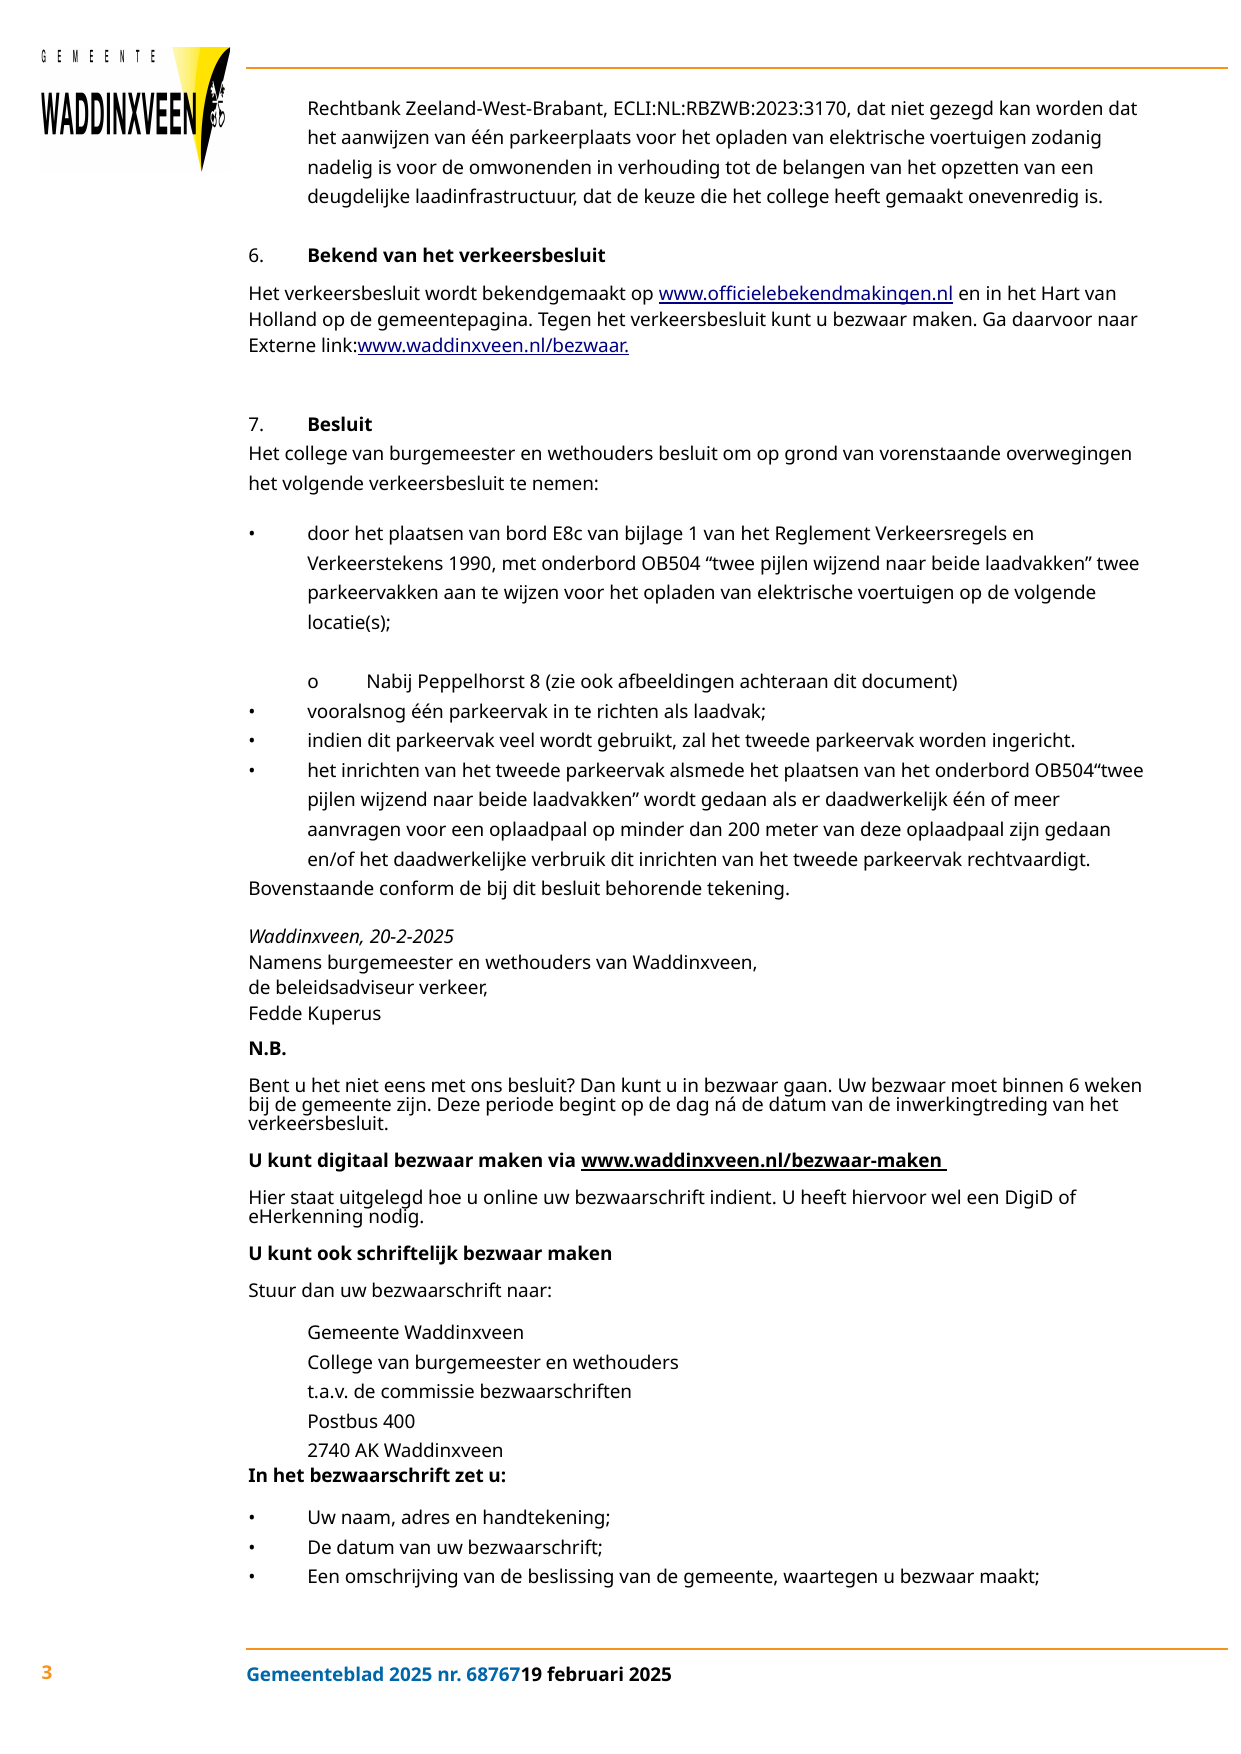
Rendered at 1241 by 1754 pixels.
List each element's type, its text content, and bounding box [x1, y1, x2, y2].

list het inrichten van het tweede parkeervak alsmede het plaatsen van het onderbord OB504“twee pijlen wijzend naar beide laadvakken” wordt gedaan als er daadwerkelijk één of meer aanvragen voor een oplaadpaal op minder dan 200 meter van deze oplaadpaal zijn gedaan en/of het daadwerkelijke verbruik dit inrichten van het tweede parkeervak rechtvaardigt. [248, 757, 1152, 871]
text In het bezwaarschrift zet u: [248, 1467, 1152, 1487]
text Bovenstaande conform de bij dit besluit behorende tekening. [248, 875, 1152, 901]
list t.a.v. de commissie bezwaarschriften [248, 1378, 1152, 1404]
list door het plaatsen van bord E8c van bijlage 1 van het Reglement Verkeersregels en Verkeerstekens 1990, met onderbord OB504 “twee pijlen wijzend naar beide laadvakken” twee parkeervakken aan te wijzen voor het opladen van elektrische voertuigen op de volgende locatie(s); [248, 520, 1152, 635]
list Uw naam, adres en handtekening; [248, 1504, 1152, 1530]
list Postbus 400 [248, 1408, 1152, 1434]
list Gemeente Waddinxveen [248, 1319, 1152, 1345]
list 2740 AK Waddinxveen [248, 1438, 1152, 1463]
list Rechtbank Zeeland-West-Brabant, ECLI:NL:RBZWB:2023:3170, dat niet gezegd kan worden dat het aanwijzen van één parkeerplaats voor het opladen van elektrische voertuigen zodanig nadelig is voor de omwonenden in verhouding tot de belangen van het opzetten van een deugdelijke laadinfrastructuur, dat de keuze die het college heeft gemaakt onevenredig is. [248, 95, 1152, 209]
text Het verkeersbesluit wordt bekendgemaakt op www.officielebekendmakingen.nl en in het Hart van Holland op de gemeentepagina. Tegen het verkeersbesluit kunt u bezwaar maken. Ga daarvoor naar Externe link:www.waddinxveen.nl/bezwaar. [248, 281, 1152, 358]
list Een omschrijving van de beslissing van de gemeente, waartegen u bezwaar maakt; [248, 1563, 1152, 1589]
list Besluit [248, 411, 1152, 436]
text Namens burgemeester en wethouders van Waddinxveen, [248, 949, 1152, 974]
list College van burgemeester en wethouders [248, 1349, 1152, 1375]
text U kunt ook schriftelijk bezwaar maken [248, 1245, 1152, 1265]
list Bekend van het verkeersbesluit [248, 243, 1152, 268]
picture [41, 47, 231, 172]
text Fedde Kuperus [248, 1000, 1152, 1026]
text Het college van burgemeester en wethouders besluit om op grond van vorenstaande overwegingen het volgende verkeersbesluit te nemen: [248, 440, 1152, 496]
list De datum van uw bezwaarschrift; [248, 1534, 1152, 1559]
text N.B. [248, 1040, 1152, 1059]
text Bent u het niet eens met ons besluit? Dan kunt u in bezwaar gaan. Uw bezwaar moet binnen 6 weken bij de gemeente zijn. Deze periode begint op de dag ná de datum van de inwerkingtreding van het verkeersbesluit. [248, 1077, 1152, 1134]
text Stuur dan uw bezwaarschrift naar: [248, 1282, 1152, 1302]
text Hier staat uitgelegd hoe u online uw bezwaarschrift indient. U heeft hiervoor wel een DigiD of eHerkenning nodig. [248, 1189, 1152, 1228]
list indien dit parkeervak veel wordt gebruikt, zal het tweede parkeervak worden ingericht. [248, 727, 1152, 753]
text de beleidsadviseur verkeer, [248, 974, 1152, 1000]
list vooralsnog één parkeervak in te richten als laadvak; [248, 698, 1152, 723]
list Nabij Peppelhorst 8 (zie ook afbeeldingen achteraan dit document) [307, 668, 1152, 694]
text Waddinxveen, 20-2-2025 [248, 923, 1152, 949]
text U kunt digitaal bezwaar maken via www.waddinxveen.nl/bezwaar-maken [248, 1152, 1152, 1171]
